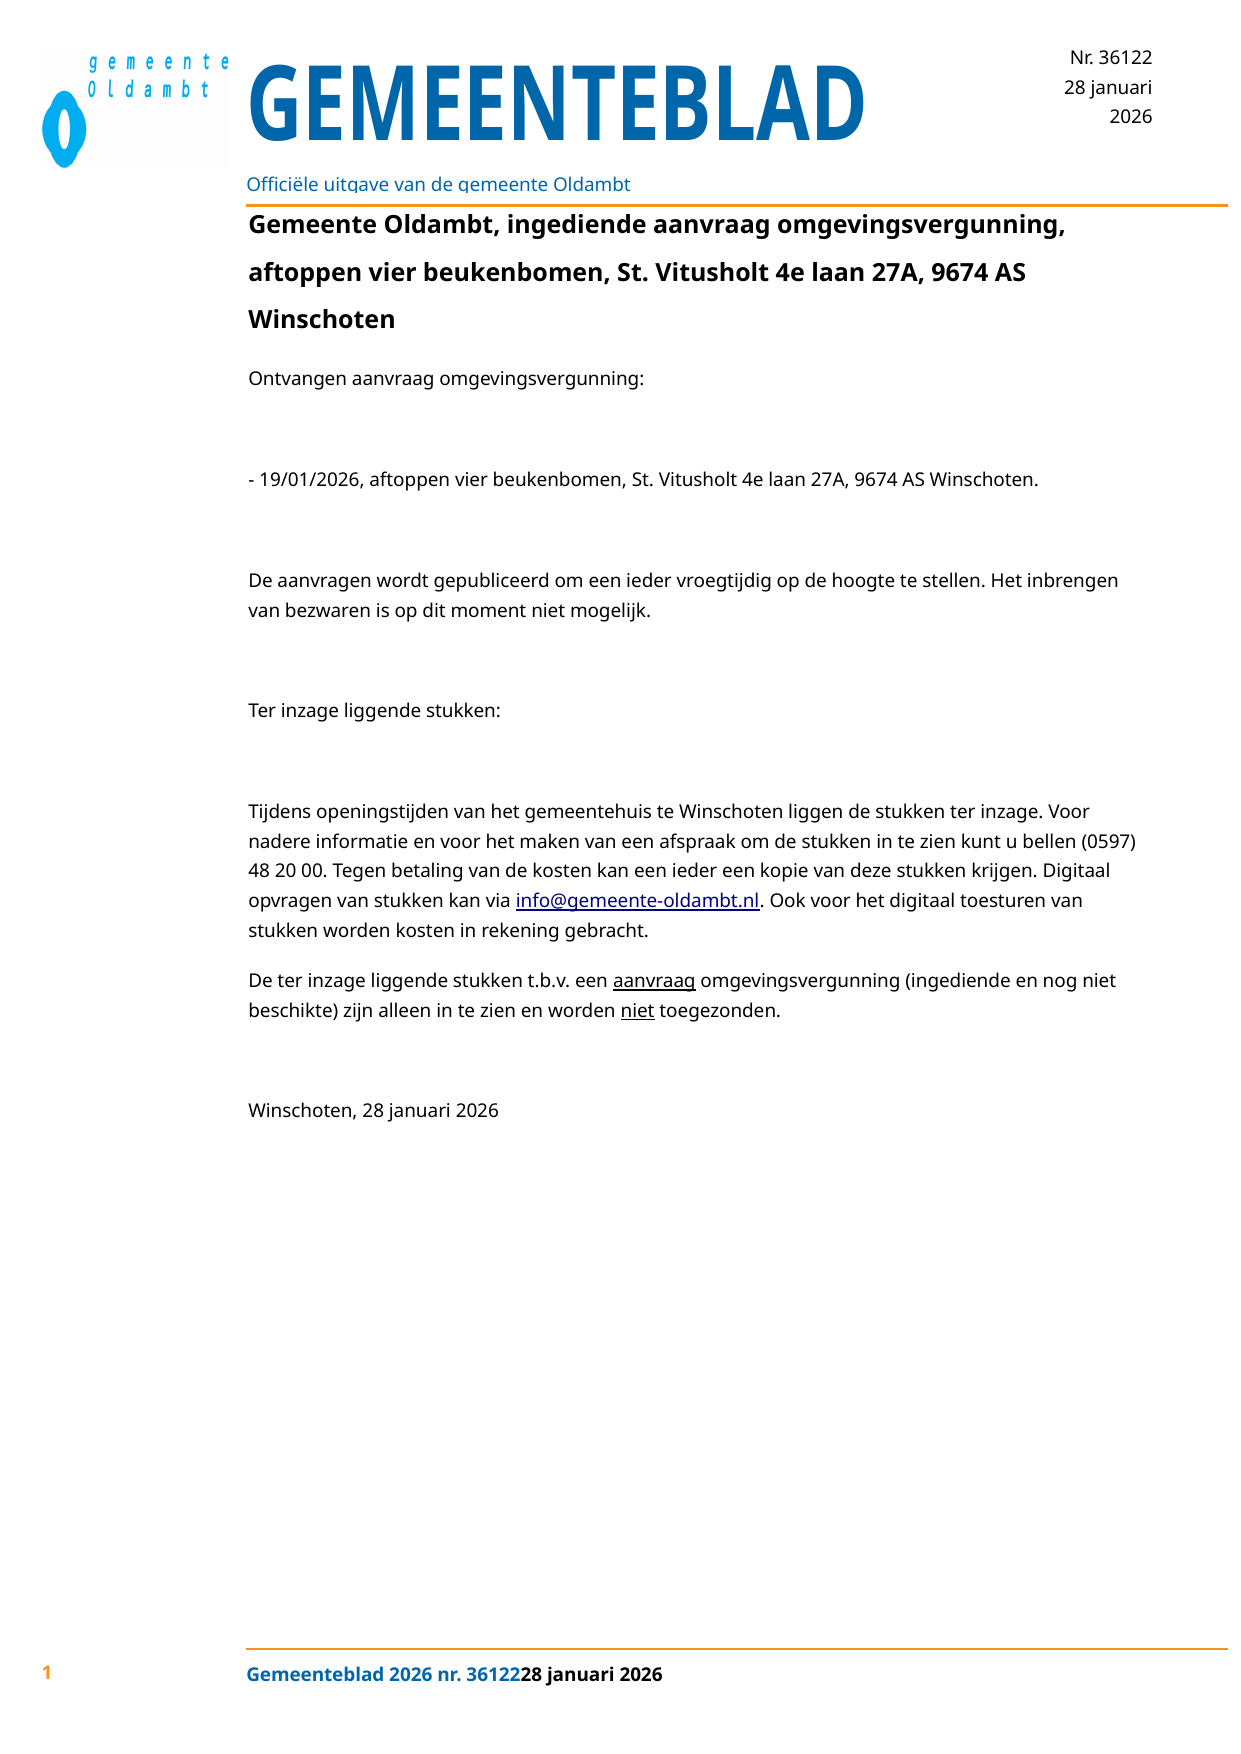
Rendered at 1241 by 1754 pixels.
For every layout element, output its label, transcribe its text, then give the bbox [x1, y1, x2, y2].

text Ter inzage liggende stukken: [248, 698, 1152, 723]
text Tijdens openingstijden van het gemeentehuis te Winschoten liggen de stukken ter inzage. Voor nadere informatie en voor het maken van een afspraak om de stukken in te zien kunt u bellen (0597) 48 20 00. Tegen betaling van de kosten kan een ieder een kopie van deze stukken krijgen. Digitaal opvragen van stukken kan via info@gemeente-oldambt.nl. Ook voor het digitaal toesturen van stukken worden kosten in rekening gebracht. [248, 798, 1152, 942]
text Ontvangen aanvraag omgevingsvergunning: [248, 366, 1152, 391]
text Gemeente Oldambt, ingediende aanvraag omgevingsvergunning, aftoppen vier beukenbomen, St. Vitusholt 4e laan 27A, 9674 AS Winschoten [248, 207, 1152, 336]
text - 19/01/2026, aftoppen vier beukenbomen, St. Vitusholt 4e laan 27A, 9674 AS Winschoten. [248, 466, 1152, 492]
text Winschoten, 28 januari 2026 [248, 1098, 1152, 1123]
text De aanvragen wordt gepubliceerd om een ieder vroegtijdig op de hoogte te stellen. Het inbrengen van bezwaren is op dit moment niet mogelijk. [248, 567, 1152, 622]
picture [41, 47, 231, 172]
text De ter inzage liggende stukken t.b.v. een aanvraag omgevingsvergunning (ingediende en nog niet beschikte) zijn alleen in te zien en worden niet toegezonden. [248, 967, 1152, 1022]
